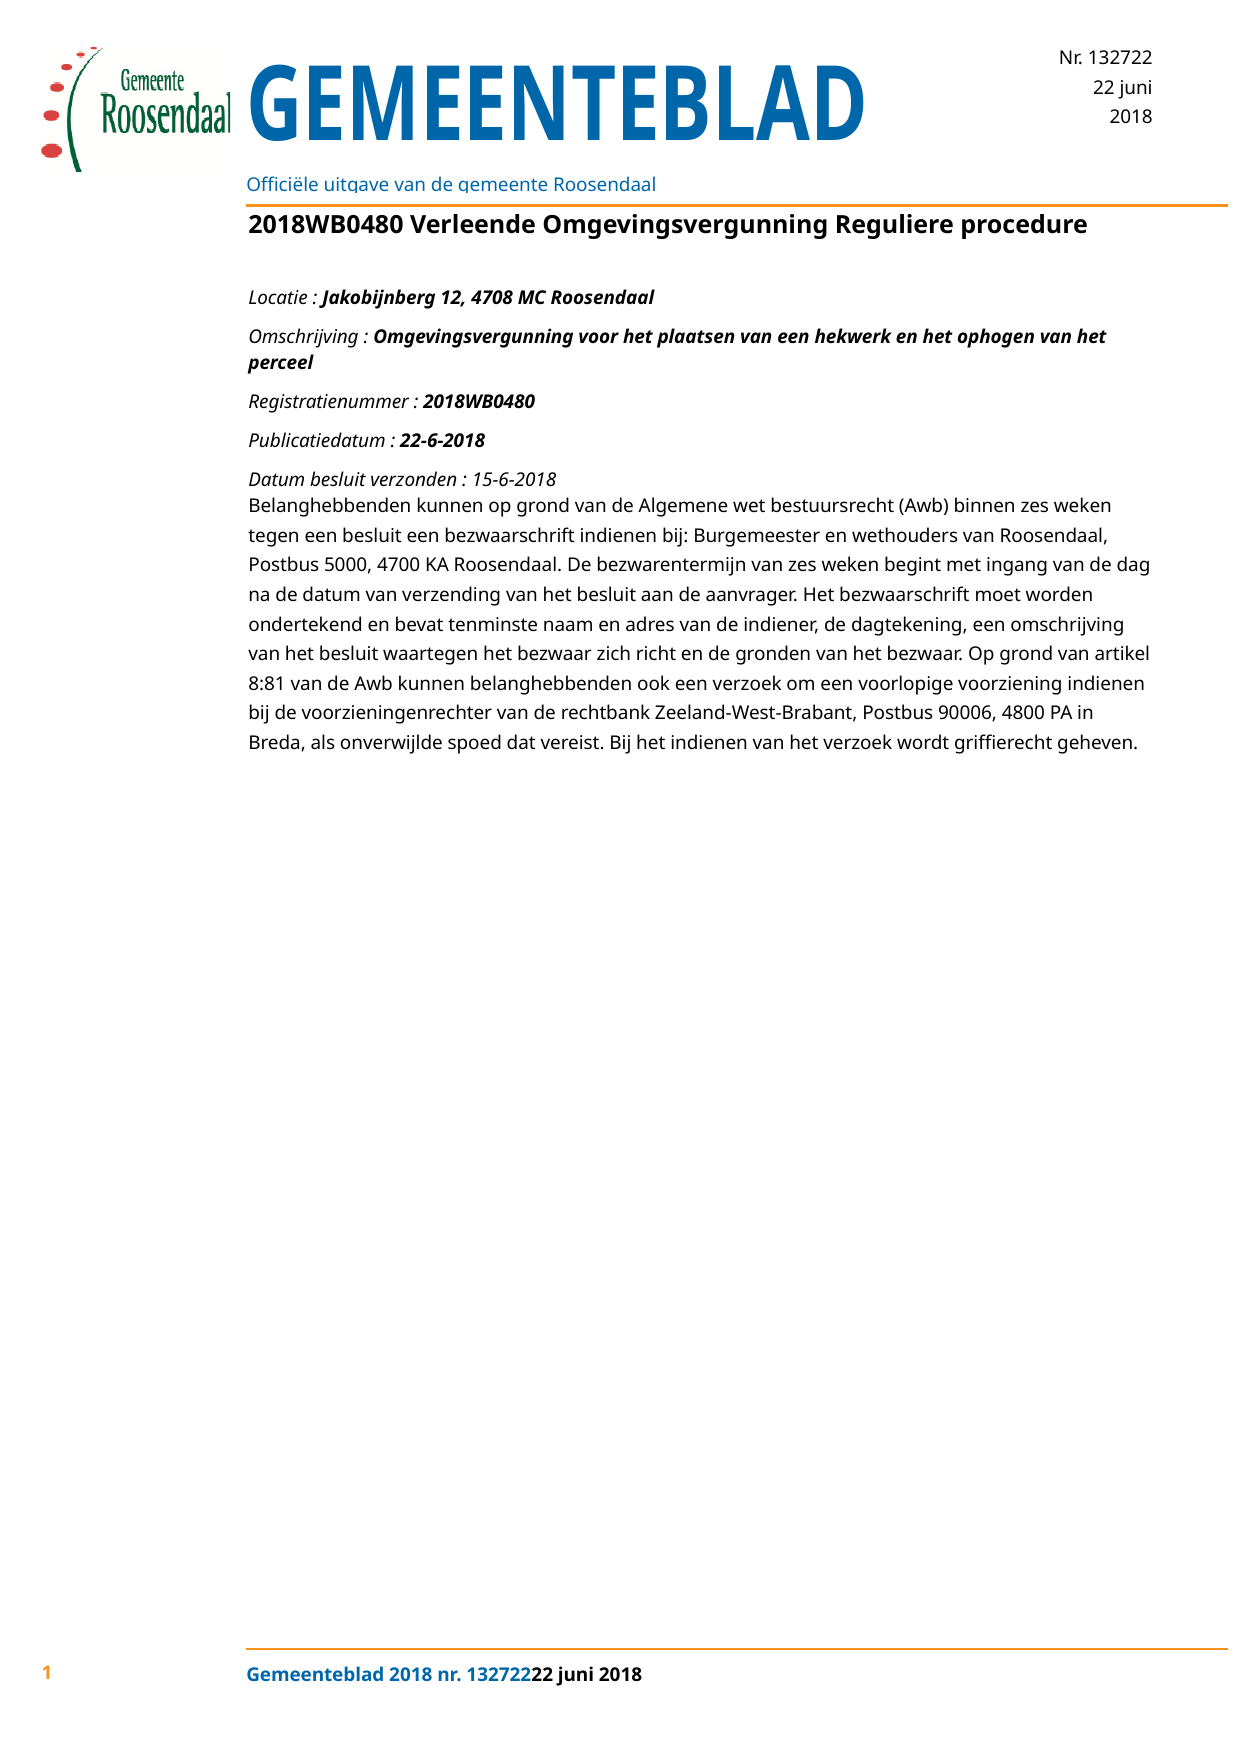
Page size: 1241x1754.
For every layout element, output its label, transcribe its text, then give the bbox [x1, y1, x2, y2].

text Locatie : Jakobijnberg 12, 4708 MC Roosendaal [248, 284, 1152, 309]
text Datum besluit verzonden : 15-6-2018 [248, 467, 1152, 492]
text Publicatiedatum : 22-6-2018 [248, 427, 1152, 453]
picture [41, 47, 231, 172]
text Registratienummer : 2018WB0480 [248, 388, 1152, 414]
text Omschrijving : Omgevingsvergunning voor het plaatsen van een hekwerk en het ophogen van het perceel [248, 323, 1152, 374]
text Belanghebbenden kunnen op grond van de Algemene wet bestuursrecht (Awb) binnen zes weken tegen een besluit een bezwaarschrift indienen bij: Burgemeester en wethouders van Roosendaal, Postbus 5000, 4700 KA Roosendaal. De bezwarentermijn van zes weken begint met ingang van de dag na de datum van verzending van het besluit aan de aanvrager. Het bezwaarschrift moet worden ondertekend en bevat tenminste naam en adres van de indiener, de dagtekening, een omschrijving van het besluit waartegen het bezwaar zich richt en de gronden van het bezwaar. Op grond van artikel 8:81 van de Awb kunnen belanghebbenden ook een verzoek om een voorlopige voorziening indienen bij de voorzieningenrechter van de rechtbank Zeeland-West-Brabant, Postbus 90006, 4800 PA in Breda, als onverwijlde spoed dat vereist. Bij het indienen van het verzoek wordt griffierecht geheven. [248, 492, 1152, 755]
text 2018WB0480 Verleende Omgevingsvergunning Reguliere procedure [248, 207, 1152, 241]
